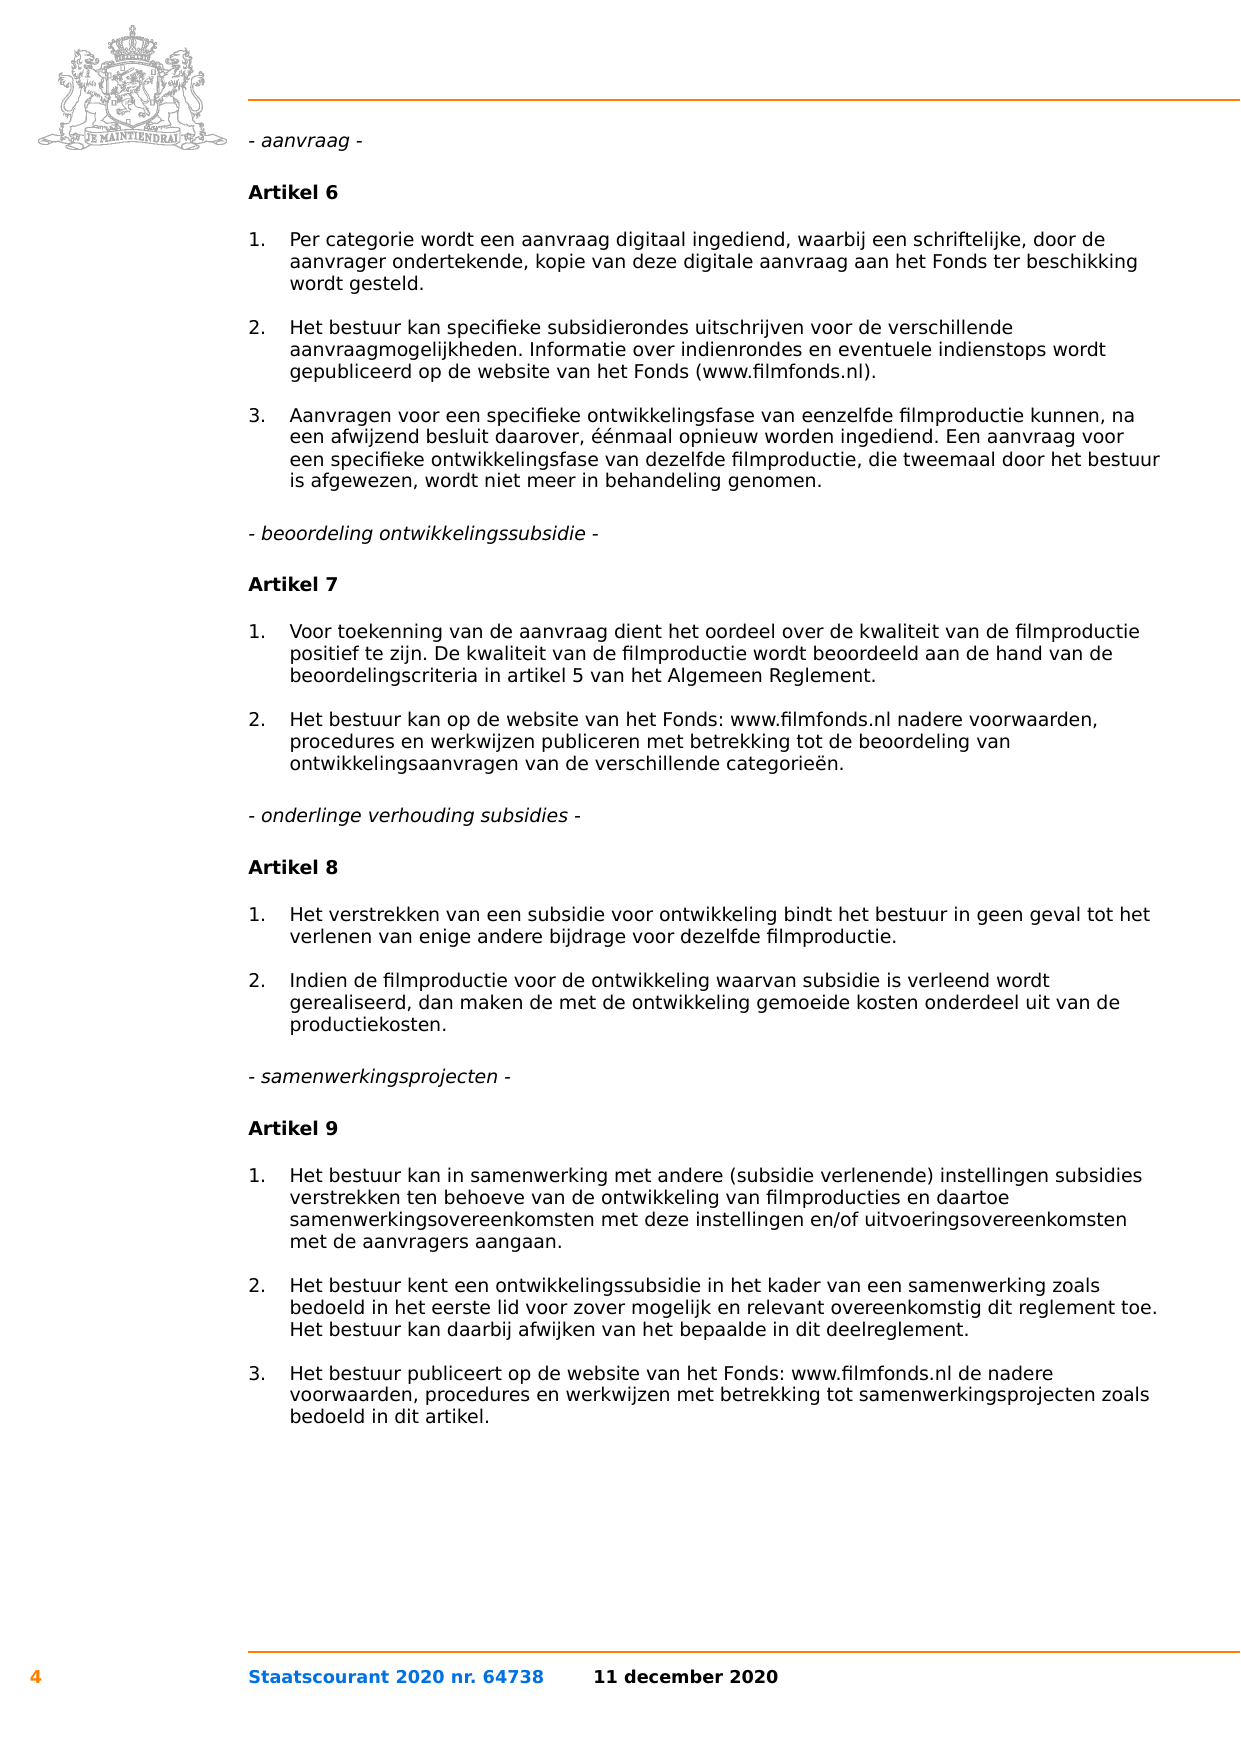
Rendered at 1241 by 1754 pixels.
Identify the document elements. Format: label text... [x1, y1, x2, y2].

text 1. Voor toekenning van de aanvraag dient het oordeel over de kwaliteit van de filmproductie positief te zijn. De kwaliteit van de filmproductie wordt beoordeeld aan de hand van de beoordelingscriteria in artikel 5 van het Algemeen Reglement. [248, 621, 1163, 687]
subtitle - aanvraag - [248, 130, 1163, 152]
text 1. Het verstrekken van een subsidie voor ontwikkeling bindt het bestuur in geen geval tot het verlenen van enige andere bijdrage voor dezelfde filmproductie. [248, 904, 1163, 948]
subtitle - beoordeling ontwikkelingssubsidie - [248, 522, 1163, 544]
subtitle - onderlinge verhouding subsidies - [248, 805, 1163, 827]
text 3. Het bestuur publiceert op de website van het Fonds: www.filmfonds.nl de nadere voorwaarden, procedures en werkwijzen met betrekking tot samenwerkingsprojecten zoals bedoeld in dit artikel. [248, 1362, 1163, 1428]
text 2. Het bestuur kan specifieke subsidierondes uitschrijven voor de verschillende aanvraagmogelijkheden. Informatie over indienrondes en eventuele indienstops wordt gepubliceerd op de website van het Fonds (www.filmfonds.nl). [248, 317, 1163, 383]
text 2. Het bestuur kent een ontwikkelingssubsidie in het kader van een samenwerking zoals bedoeld in het eerste lid voor zover mogelijk en relevant overeenkomstig dit reglement toe. Het bestuur kan daarbij afwijken van het bepaalde in dit deelreglement. [248, 1274, 1163, 1341]
text 2. Het bestuur kan op de website van het Fonds: www.filmfonds.nl nadere voorwaarden, procedures en werkwijzen publiceren met betrekking tot de beoordeling van ontwikkelingsaanvragen van de verschillende categorieën. [248, 709, 1163, 775]
text 3. Aanvragen voor een specifieke ontwikkelingsfase van eenzelfde filmproductie kunnen, na een afwijzend besluit daarover, éénmaal opnieuw worden ingediend. Een aanvraag voor een specifieke ontwikkelingsfase van dezelfde filmproductie, die tweemaal door het bestuur is afgewezen, wordt niet meer in behandeling genomen. [248, 404, 1163, 492]
picture [38, 25, 227, 150]
subtitle Artikel 8 [248, 857, 1163, 879]
text 2. Indien de filmproductie voor de ontwikkeling waarvan subsidie is verleend wordt gerealiseerd, dan maken de met de ontwikkeling gemoeide kosten onderdeel uit van de productiekosten. [248, 970, 1163, 1036]
text 1. Het bestuur kan in samenwerking met andere (subsidie verlenende) instellingen subsidies verstrekken ten behoeve van de ontwikkeling van filmproducties en daartoe samenwerkingsovereenkomsten met deze instellingen en/of uitvoeringsovereenkomsten met de aanvragers aangaan. [248, 1165, 1163, 1253]
subtitle - samenwerkingsprojecten - [248, 1066, 1163, 1088]
subtitle Artikel 6 [248, 182, 1163, 204]
subtitle Artikel 9 [248, 1118, 1163, 1140]
subtitle Artikel 7 [248, 574, 1163, 596]
text 1. Per categorie wordt een aanvraag digitaal ingediend, waarbij een schriftelijke, door de aanvrager ondertekende, kopie van deze digitale aanvraag aan het Fonds ter beschikking wordt gesteld. [248, 229, 1163, 295]
